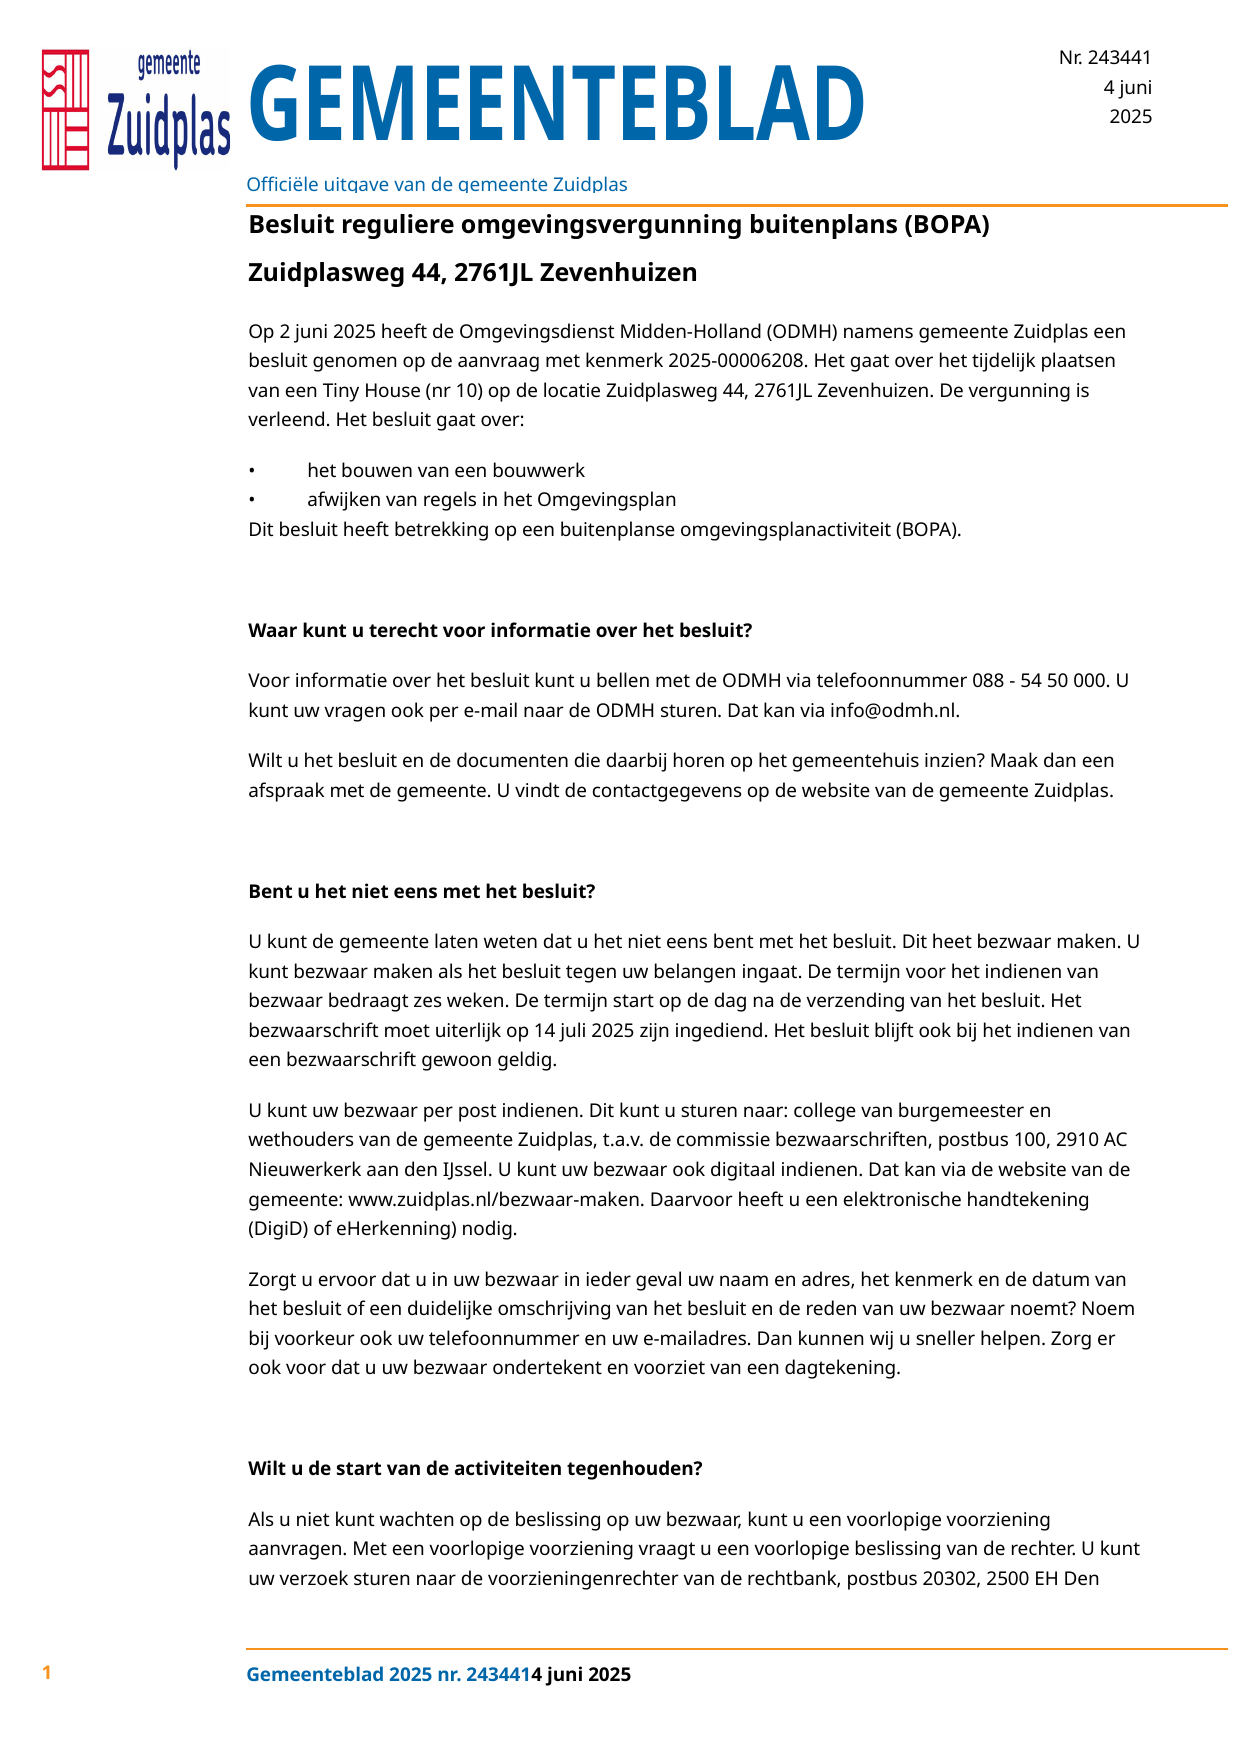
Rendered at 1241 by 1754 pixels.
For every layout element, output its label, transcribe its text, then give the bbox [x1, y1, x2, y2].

text Besluit reguliere omgevingsvergunning buitenplans (BOPA) Zuidplasweg 44, 2761JL Zevenhuizen [248, 207, 1152, 288]
text U kunt uw bezwaar per post indienen. Dit kunt u sturen naar: college van burgemeester en wethouders van de gemeente Zuidplas, t.a.v. de commissie bezwaarschriften, postbus 100, 2910 AC Nieuwerkerk aan den IJssel. U kunt uw bezwaar ook digitaal indienen. Dat kan via de website van de gemeente: www.zuidplas.nl/bezwaar-maken. Daarvoor heeft u een elektronische handtekening (DigiD) of eHerkenning) nodig. [248, 1097, 1152, 1241]
picture [41, 47, 231, 172]
text Bent u het niet eens met het besluit? [248, 878, 1152, 904]
text Dit besluit heeft betrekking op een buitenplanse omgevingsplanactiviteit (BOPA). [248, 516, 1152, 542]
text U kunt de gemeente laten weten dat u het niet eens bent met het besluit. Dit heet bezwaar maken. U kunt bezwaar maken als het besluit tegen uw belangen ingaat. De termijn voor het indienen van bezwaar bedraagt zes weken. De termijn start op de dag na de verzending van het besluit. Het bezwaarschrift moet uiterlijk op 14 juli 2025 zijn ingediend. Het besluit blijft ook bij het indienen van een bezwaarschrift gewoon geldig. [248, 928, 1152, 1072]
text Als u niet kunt wachten op de beslissing op uw bezwaar, kunt u een voorlopige voorziening aanvragen. Met een voorlopige voorziening vraagt u een voorlopige beslissing van de rechter. U kunt uw verzoek sturen naar de voorzieningenrechter van de rechtbank, postbus 20302, 2500 EH Den [248, 1506, 1152, 1591]
text Op 2 juni 2025 heeft de Omgevingsdienst Midden-Holland (ODMH) namens gemeente Zuidplas een besluit genomen op de aanvraag met kenmerk 2025-00006208. Het gaat over het tijdelijk plaatsen van een Tiny House (nr 10) op de locatie Zuidplasweg 44, 2761JL Zevenhuizen. De vergunning is verleend. Het besluit gaat over: [248, 318, 1152, 432]
list het bouwen van een bouwwerk [248, 457, 1152, 483]
text Wilt u de start van de activiteiten tegenhouden? [248, 1455, 1152, 1481]
text Zorgt u ervoor dat u in uw bezwaar in ieder geval uw naam en adres, het kenmerk en de datum van het besluit of een duidelijke omschrijving van het besluit en de reden van uw bezwaar noemt? Noem bij voorkeur ook uw telefoonnummer en uw e-mailadres. Dan kunnen wij u sneller helpen. Zorg er ook voor dat u uw bezwaar ondertekent en voorziet van een dagtekening. [248, 1266, 1152, 1380]
text Voor informatie over het besluit kunt u bellen met de ODMH via telefoonnummer 088 - 54 50 000. U kunt uw vragen ook per e-mail naar de ODMH sturen. Dat kan via info@odmh.nl. [248, 667, 1152, 723]
list afwijken van regels in het Omgevingsplan [248, 487, 1152, 512]
text Wilt u het besluit en de documenten die daarbij horen op het gemeentehuis inzien? Maak dan een afspraak met de gemeente. U vindt de contactgegevens op de website van de gemeente Zuidplas. [248, 747, 1152, 803]
text Waar kunt u terecht voor informatie over het besluit? [248, 617, 1152, 643]
